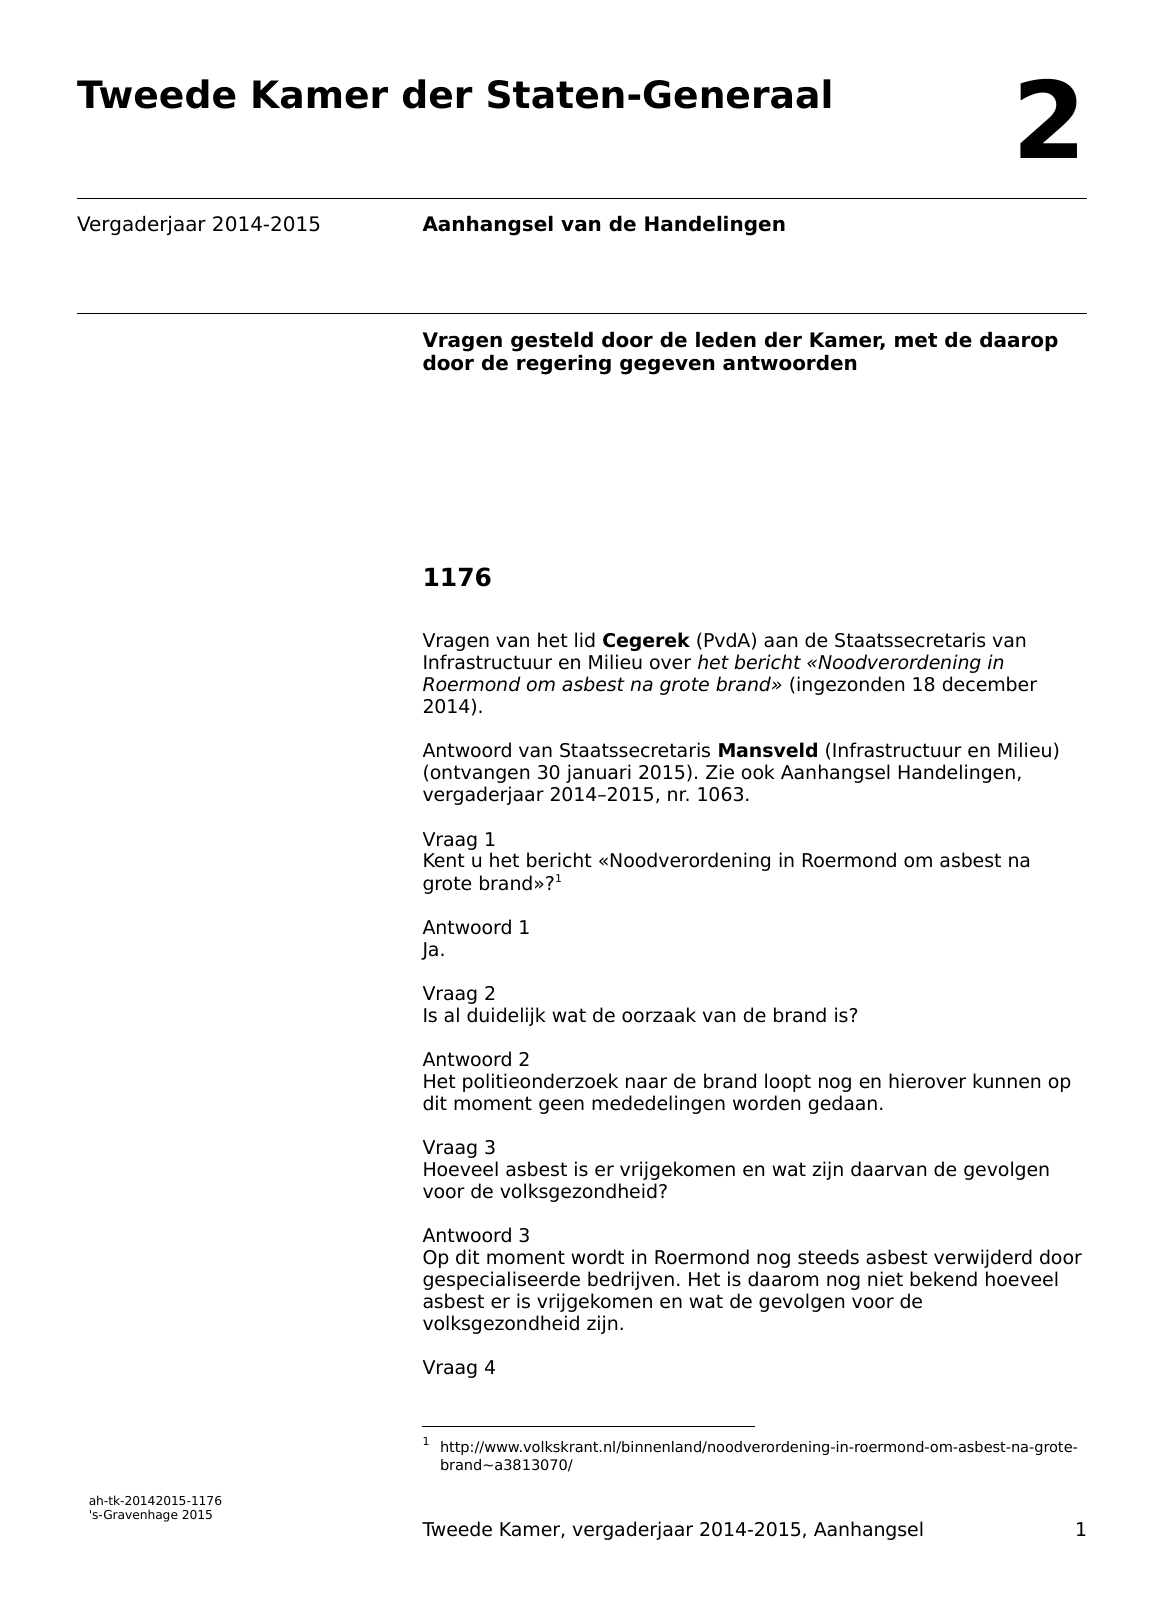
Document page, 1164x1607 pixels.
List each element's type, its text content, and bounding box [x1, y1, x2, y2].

text Vraag 4 [422, 1357, 1087, 1379]
text Kent u het bericht «Noodverordening in Roermond om asbest na grote brand»? [422, 850, 1087, 894]
text Antwoord 2 [422, 1049, 1087, 1071]
text Is al duidelijk wat de oorzaak van de brand is? [422, 1005, 1087, 1027]
text http://www.volkskrant.nl/binnenland/noodverordening-in-roermond-om-asbest-na-grote-brand~a3813070/ [422, 1435, 1087, 1474]
table_cell Vragen gesteld door de leden der Kamer, met de daarop door de regering gegeven antwoorden [422, 314, 1087, 375]
text Antwoord 3 [422, 1225, 1087, 1247]
text Hoeveel asbest is er vrijgekomen en wat zijn daarvan de gevolgen voor de volksgezondheid? [422, 1159, 1087, 1203]
table_header Tweede Kamer der Staten-Generaal [77, 59, 886, 198]
text Het politieonderzoek naar de brand loopt nog en hierover kunnen op dit moment geen mededelingen worden gedaan. [422, 1071, 1087, 1115]
text ah-tk-20142015-1176 [88, 1494, 323, 1508]
text Vraag 2 [422, 983, 1087, 1005]
text Vraag 1 [422, 828, 1087, 850]
text Vraag 3 [422, 1137, 1087, 1159]
text 's-Gravenhage 2015 [88, 1508, 323, 1522]
text Vragen van het lid Cegerek (PvdA) aan de Staatssecretaris van Infrastructuur en Milieu over het bericht «Noodverordening in Roermond om asbest na grote brand» (ingezonden 18 december 2014). [422, 630, 1087, 718]
text Antwoord van Staatssecretaris Mansveld (Infrastructuur en Milieu) (ontvangen 30 januari 2015). Zie ook Aanhangsel Handelingen, vergaderjaar 2014–2015, nr. 1063. [422, 740, 1087, 806]
text Op dit moment wordt in Roermond nog steeds asbest verwijderd door gespecialiseerde bedrijven. Het is daarom nog niet bekend hoeveel asbest er is vrijgekomen en wat de gevolgen voor de volksgezondheid zijn. [422, 1247, 1087, 1335]
table_cell [77, 314, 422, 375]
table_cell Vergaderjaar 2014-2015 [77, 199, 422, 313]
text Antwoord 1 [422, 917, 1087, 938]
table_cell Aanhangsel van de Handelingen [422, 199, 1087, 313]
text Ja. [422, 938, 1087, 961]
table_header 2 [886, 59, 1087, 198]
text 1176 [422, 563, 1087, 592]
